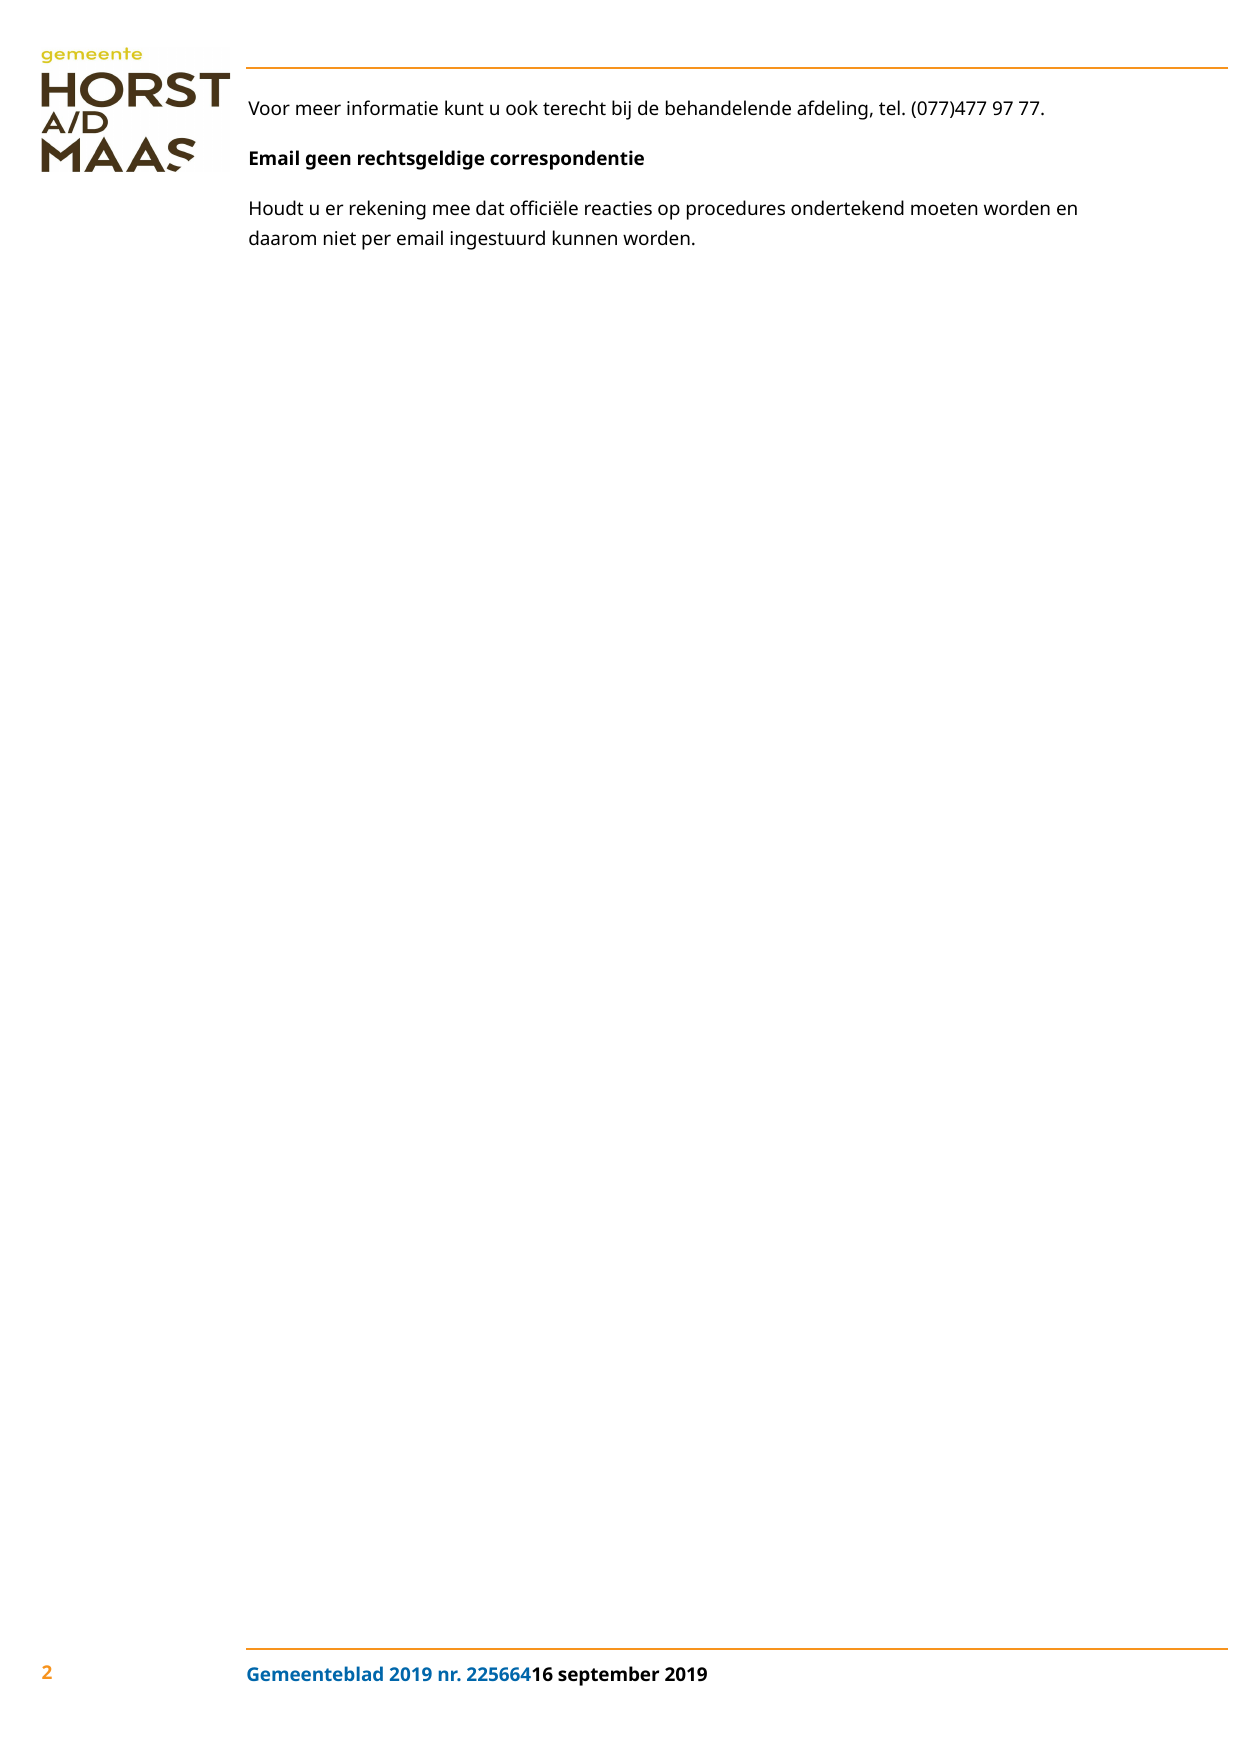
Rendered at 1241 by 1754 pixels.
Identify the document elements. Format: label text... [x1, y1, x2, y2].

picture [41, 47, 231, 172]
text Email geen rechtsgeldige correspondentie [248, 145, 1152, 171]
text Voor meer informatie kunt u ook terecht bij de behandelende afdeling, tel. (077)477 97 77. [248, 95, 1152, 121]
text Houdt u er rekening mee dat officiële reacties op procedures ondertekend moeten worden en daarom niet per email ingestuurd kunnen worden. [248, 196, 1152, 251]
